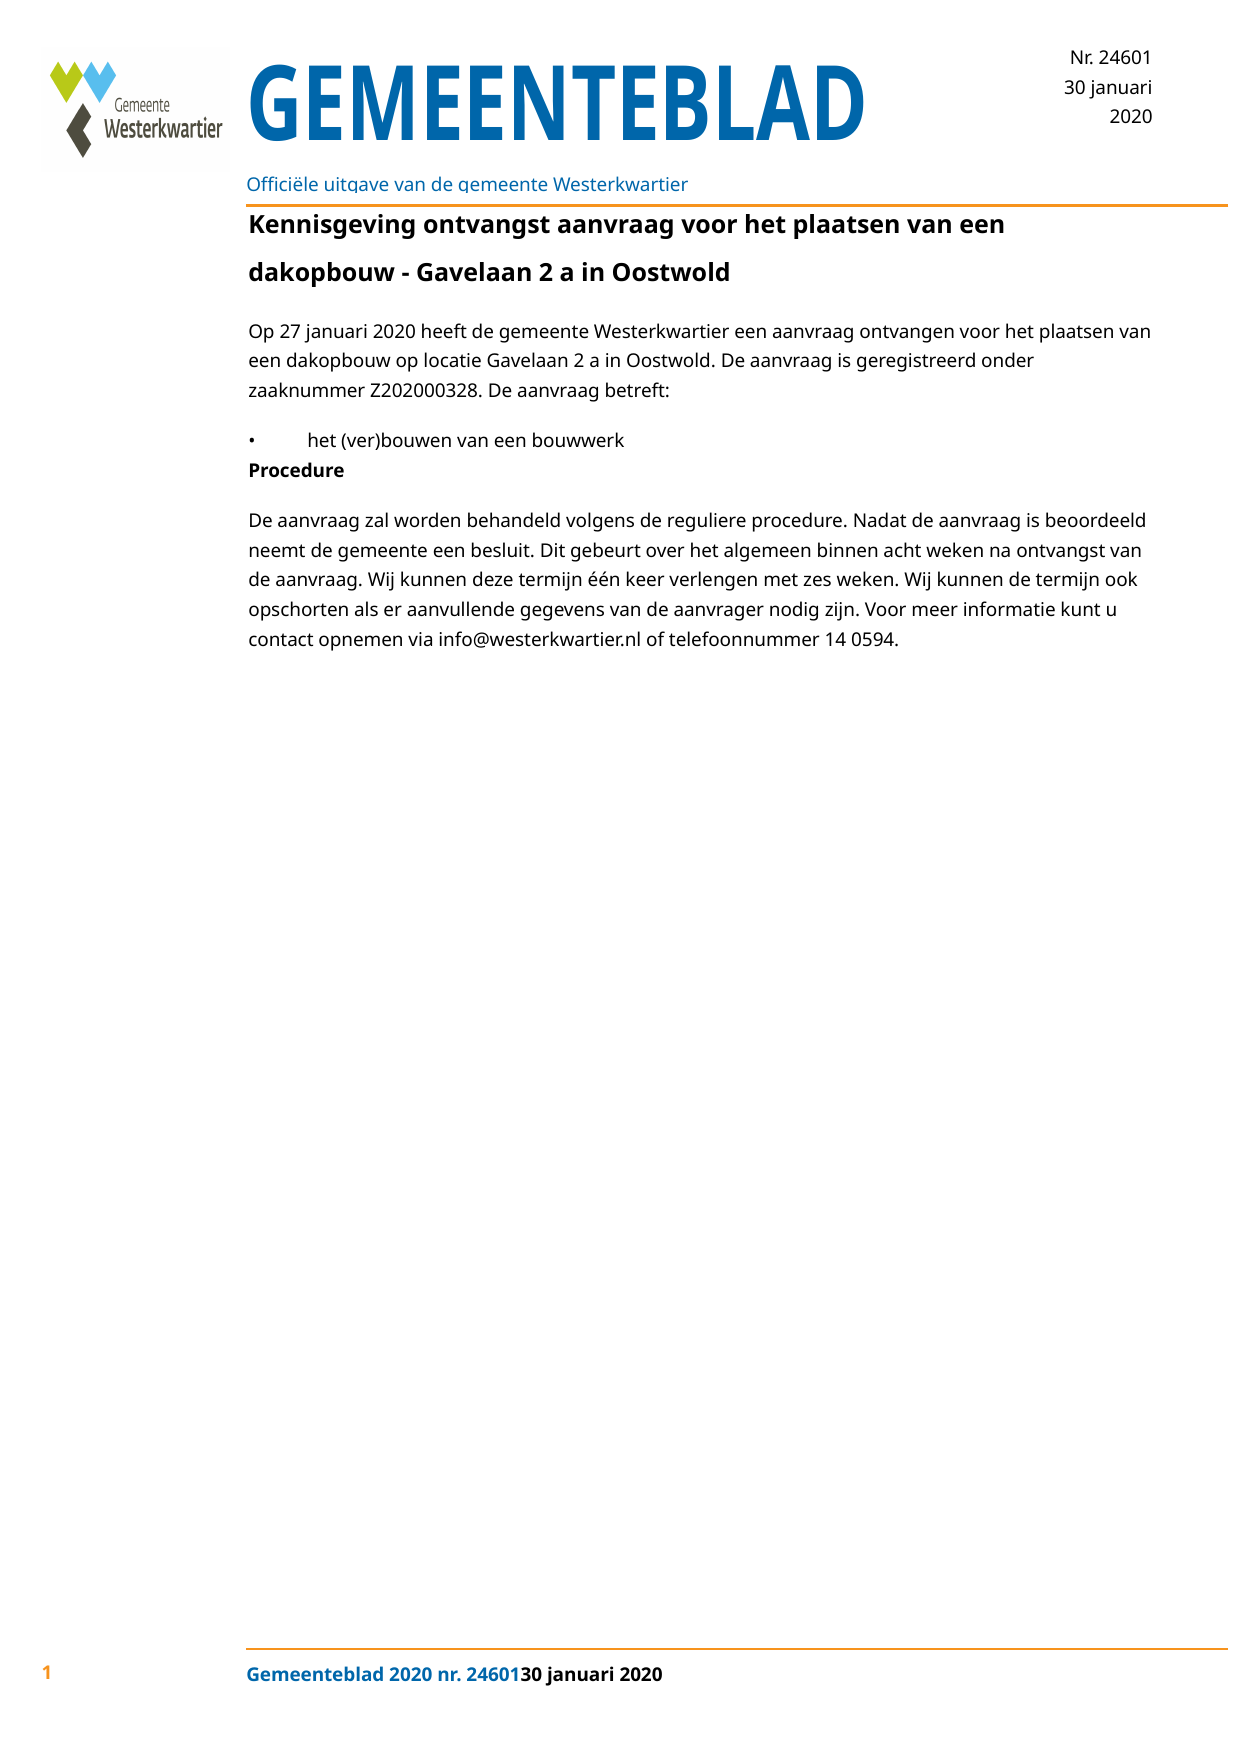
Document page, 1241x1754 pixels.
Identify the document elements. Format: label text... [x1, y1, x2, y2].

picture [41, 47, 231, 172]
list het (ver)bouwen van een bouwwerk [248, 427, 1152, 453]
text Kennisgeving ontvangst aanvraag voor het plaatsen van een dakopbouw - Gavelaan 2 a in Oostwold [248, 207, 1152, 288]
text De aanvraag zal worden behandeld volgens de reguliere procedure. Nadat de aanvraag is beoordeeld neemt de gemeente een besluit. Dit gebeurt over het algemeen binnen acht weken na ontvangst van de aanvraag. Wij kunnen deze termijn één keer verlengen met zes weken. Wij kunnen de termijn ook opschorten als er aanvullende gegevens van de aanvrager nodig zijn. Voor meer informatie kunt u contact opnemen via info@westerkwartier.nl of telefoonnummer 14 0594. [248, 507, 1152, 652]
text Procedure [248, 457, 1152, 483]
text Op 27 januari 2020 heeft de gemeente Westerkwartier een aanvraag ontvangen voor het plaatsen van een dakopbouw op locatie Gavelaan 2 a in Oostwold. De aanvraag is geregistreerd onder zaaknummer Z202000328. De aanvraag betreft: [248, 318, 1152, 403]
